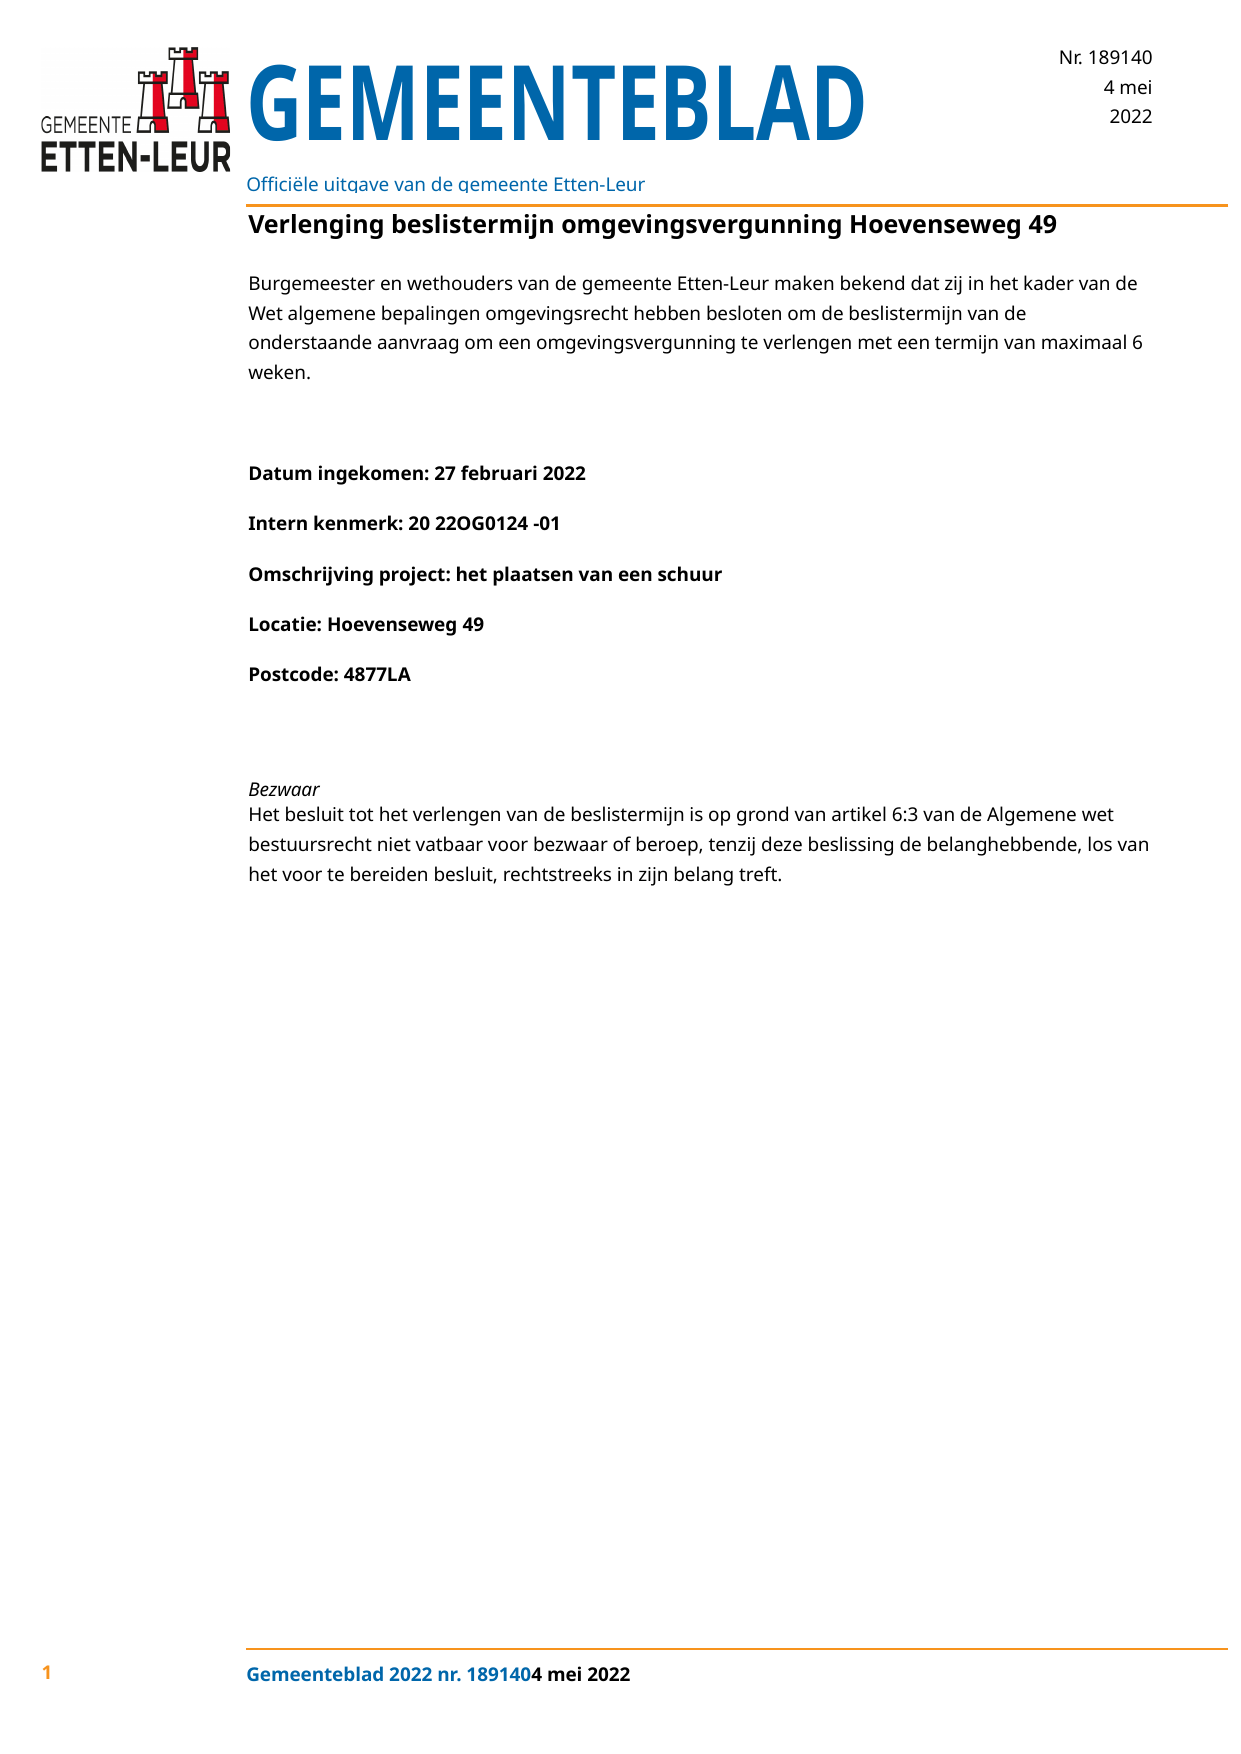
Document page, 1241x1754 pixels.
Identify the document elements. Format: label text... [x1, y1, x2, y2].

text Datum ingekomen: 27 februari 2022 [248, 460, 1152, 486]
text Verlenging beslistermijn omgevingsvergunning Hoevenseweg 49 [248, 207, 1152, 241]
text Bezwaar [248, 776, 1152, 802]
text Intern kenmerk: 20 22OG0124 -01 [248, 510, 1152, 536]
text Locatie: Hoevenseweg 49 [248, 611, 1152, 637]
text Het besluit tot het verlengen van de beslistermijn is op grond van artikel 6:3 van de Algemene wet bestuursrecht niet vatbaar voor bezwaar of beroep, tenzij deze beslissing de belanghebbende, los van het voor te bereiden besluit, rechtstreeks in zijn belang treft. [248, 802, 1152, 887]
picture [41, 47, 231, 172]
text Postcode: 4877LA [248, 662, 1152, 687]
text Omschrijving project: het plaatsen van een schuur [248, 561, 1152, 586]
text Burgemeester en wethouders van de gemeente Etten-Leur maken bekend dat zij in het kader van de Wet algemene bepalingen omgevingsrecht hebben besloten om de beslistermijn van de onderstaande aanvraag om een omgevingsvergunning te verlengen met een termijn van maximaal 6 weken. [248, 270, 1152, 385]
